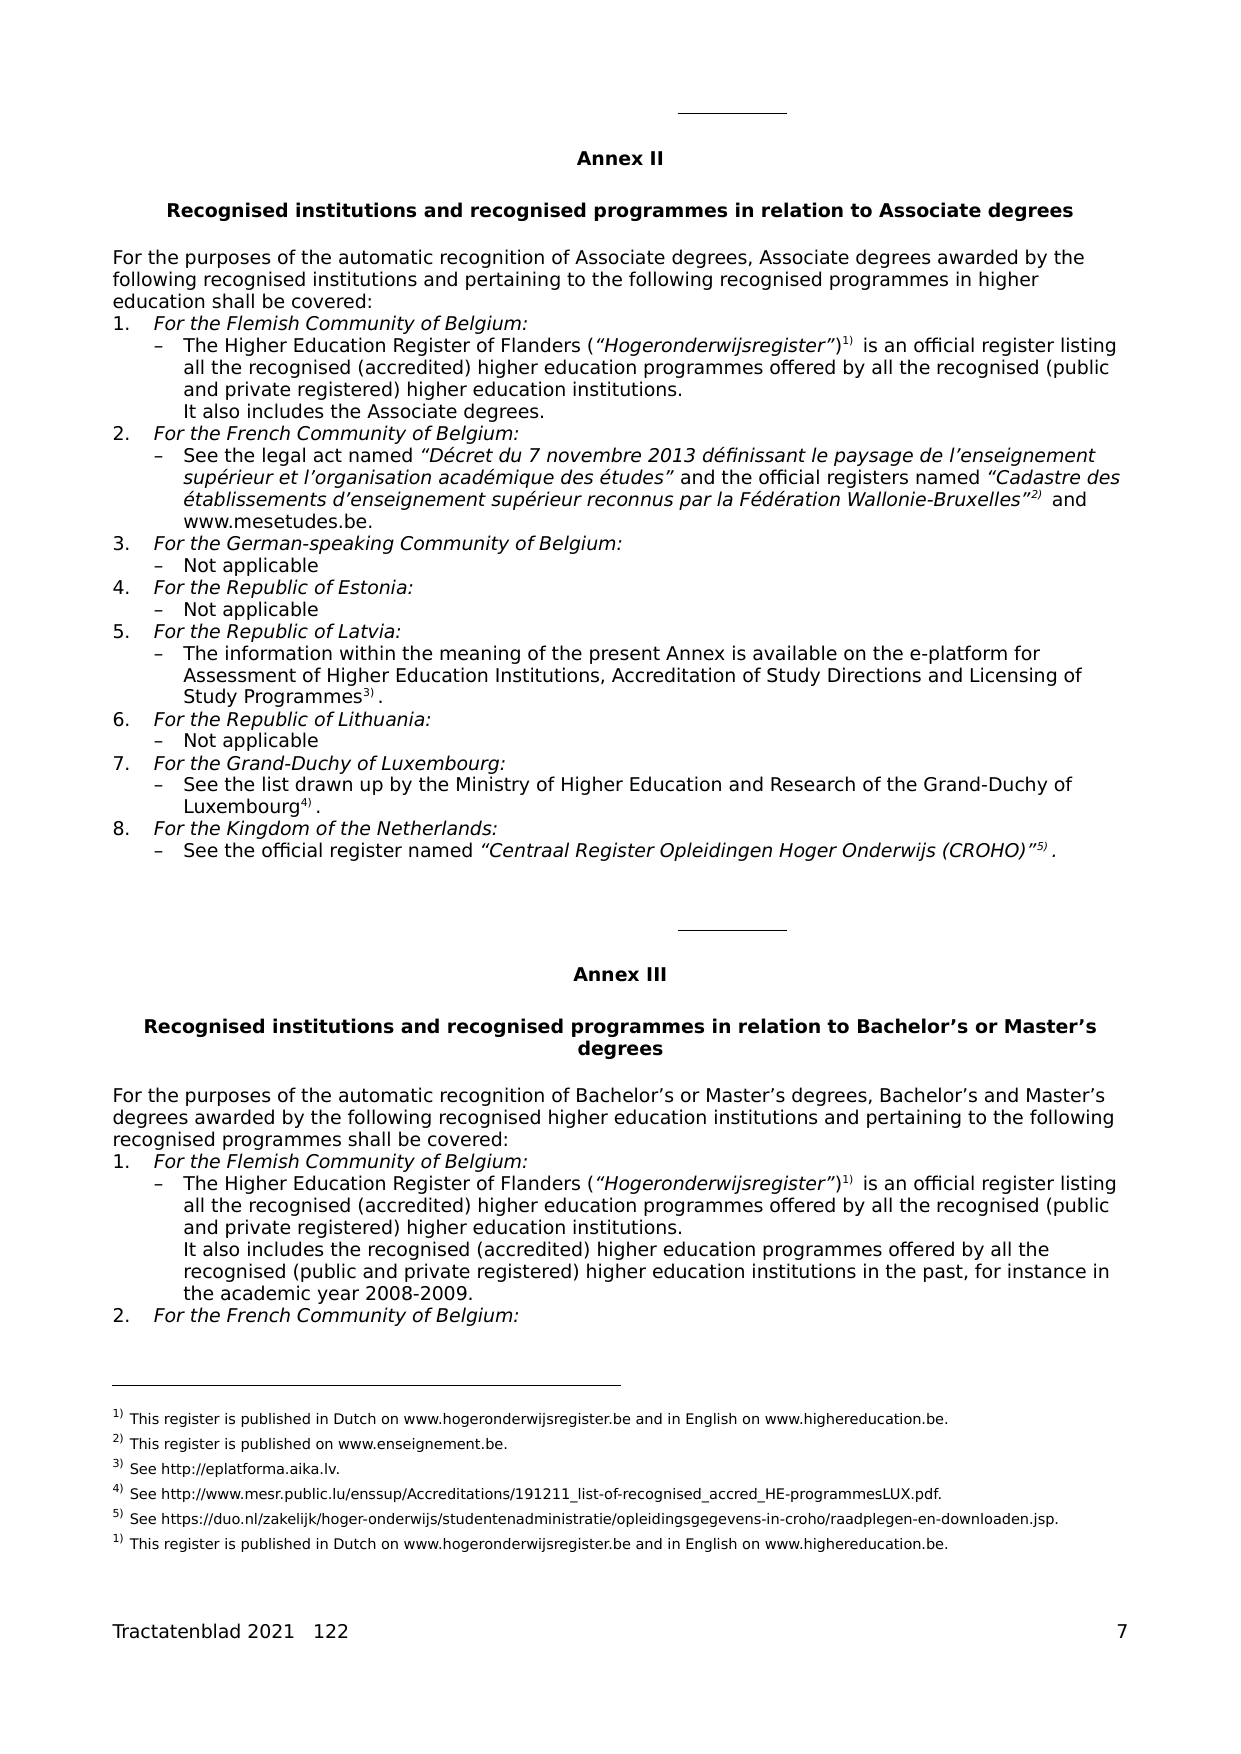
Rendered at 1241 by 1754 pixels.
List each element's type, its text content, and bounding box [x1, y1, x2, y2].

subtitle Annex II [112, 148, 1128, 170]
text – See the legal act named “Décret du 7 novembre 2013 définissant le paysage de l’enseignement supérieur et l’organisation académique des études” and the official registers named “Cadastre des établissements d’enseignement supérieur reconnus par la Fédération Wallonie-Bruxelles” and www.mesetudes.be. [153, 445, 1128, 533]
text 3. For the German-speaking Community of Belgium: [112, 533, 1128, 554]
text 4. For the Republic of Estonia: [112, 577, 1128, 598]
text 1. For the Flemish Community of Belgium: [112, 313, 1128, 335]
text – Not applicable [153, 730, 1128, 752]
text 8. For the Kingdom of the Netherlands: [112, 818, 1128, 840]
subtitle Recognised institutions and recognised programmes in relation to Bachelor’s or Master’s degrees [112, 1016, 1128, 1060]
text It also includes the Associate degrees. [183, 401, 1128, 423]
text This register is published in Dutch on www.hogeronderwijsregister.be and in English on www.highereducation.be. [112, 1407, 1128, 1429]
text 1. For the Flemish Community of Belgium: [112, 1151, 1128, 1173]
text See http://eplatforma.aika.lv. [112, 1457, 1128, 1479]
text For the purposes of the automatic recognition of Bachelor’s or Master’s degrees, Bachelor’s and Master’s degrees awarded by the following recognised higher education institutions and pertaining to the following recognised programmes shall be covered: [112, 1085, 1128, 1151]
text 2. For the French Community of Belgium: [112, 423, 1128, 445]
text 5. For the Republic of Latvia: [112, 621, 1128, 642]
text See https://duo.nl/zakelijk/hoger-onderwijs/studentenadministratie/opleidingsgegevens-in-croho/raadplegen-en-downloaden.jsp. [112, 1507, 1128, 1529]
text It also includes the recognised (accredited) higher education programmes offered by all the recognised (public and private registered) higher education institutions in the past, for instance in the academic year 2008-2009. [183, 1239, 1128, 1305]
text 7. For the Grand-Duchy of Luxembourg: [112, 752, 1128, 774]
text – The information within the meaning of the present Annex is available on the e-platform for Assessment of Higher Education Institutions, Accreditation of Study Directions and Licensing of Study Programmes. [153, 642, 1128, 708]
text 6. For the Republic of Lithuania: [112, 708, 1128, 730]
subtitle Annex III [112, 964, 1128, 986]
text – The Higher Education Register of Flanders (“Hogeronderwijsregister”) is an official register listing all the recognised (accredited) higher education programmes offered by all the recognised (public and private registered) higher education institutions. [153, 1173, 1128, 1239]
text – Not applicable [153, 598, 1128, 621]
text 2. For the French Community of Belgium: [112, 1305, 1128, 1327]
text This register is published on www.enseignement.be. [112, 1432, 1128, 1454]
text – See the list drawn up by the Ministry of Higher Education and Research of the Grand-Duchy of Luxembourg. [153, 774, 1128, 818]
text This register is published in Dutch on www.hogeronderwijsregister.be and in English on www.highereducation.be. [112, 1532, 1128, 1554]
text – The Higher Education Register of Flanders (“Hogeronderwijsregister”) is an official register listing all the recognised (accredited) higher education programmes offered by all the recognised (public and private registered) higher education institutions. [153, 335, 1128, 401]
subtitle Recognised institutions and recognised programmes in relation to Associate degrees [112, 200, 1128, 222]
text – Not applicable [153, 554, 1128, 577]
text For the purposes of the automatic recognition of Associate degrees, Associate degrees awarded by the following recognised institutions and pertaining to the following recognised programmes in higher education shall be covered: [112, 247, 1128, 313]
text – See the official register named “Centraal Register Opleidingen Hoger Onderwijs (CROHO)”. [153, 840, 1128, 862]
text See http://www.mesr.public.lu/enssup/Accreditations/191211_list-of-recognised_accred_HE-programmesLUX.pdf. [112, 1482, 1128, 1504]
